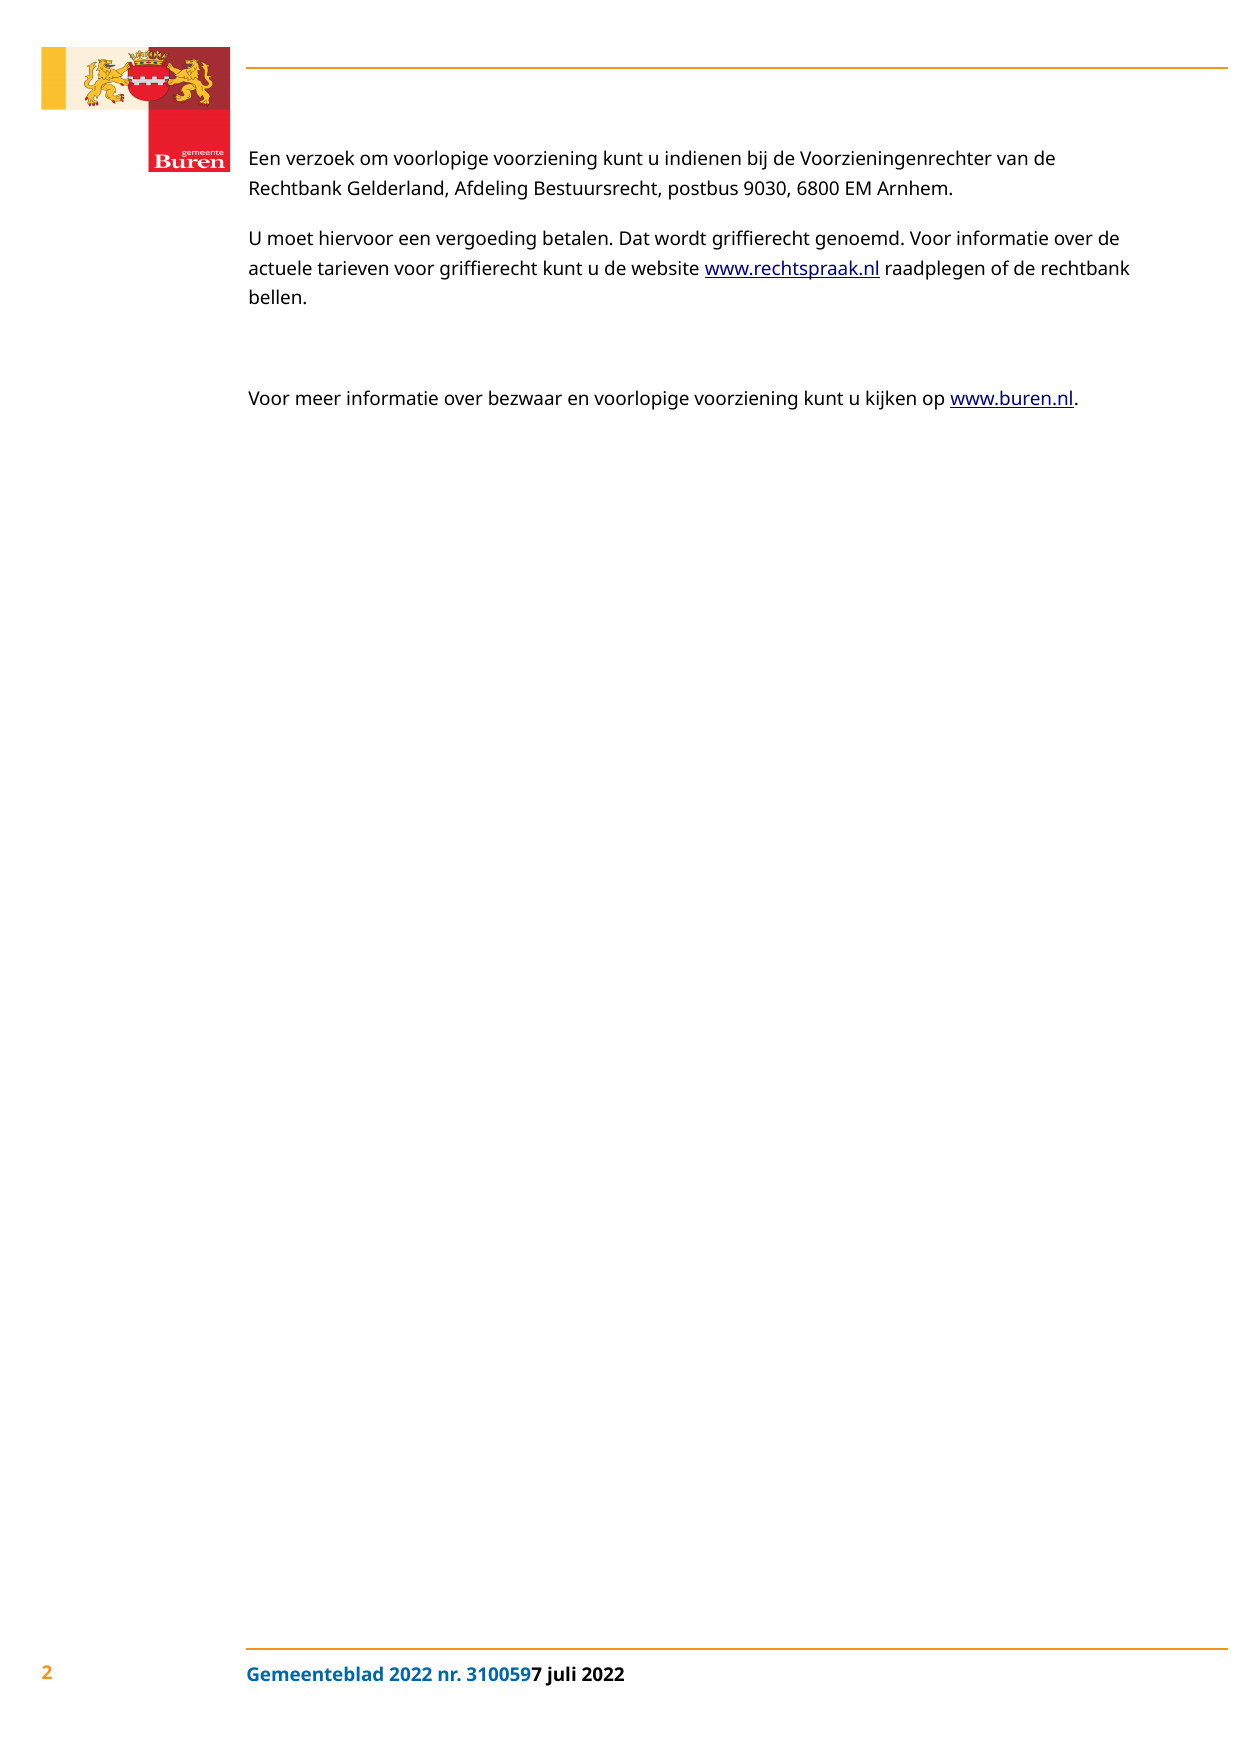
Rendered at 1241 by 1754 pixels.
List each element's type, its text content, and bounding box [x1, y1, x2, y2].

text Voor meer informatie over bezwaar en voorlopige voorziening kunt u kijken op www.buren.nl. [248, 385, 1152, 411]
picture [41, 47, 231, 172]
text U moet hiervoor een vergoeding betalen. Dat wordt griffierecht genoemd. Voor informatie over de actuele tarieven voor griffierecht kunt u de website www.rechtspraak.nl raadplegen of de rechtbank bellen. [248, 225, 1152, 310]
text Een verzoek om voorlopige voorziening kunt u indienen bij de Voorzieningenrechter van de Rechtbank Gelderland, Afdeling Bestuursrecht, postbus 9030, 6800 EM Arnhem. [248, 145, 1152, 201]
